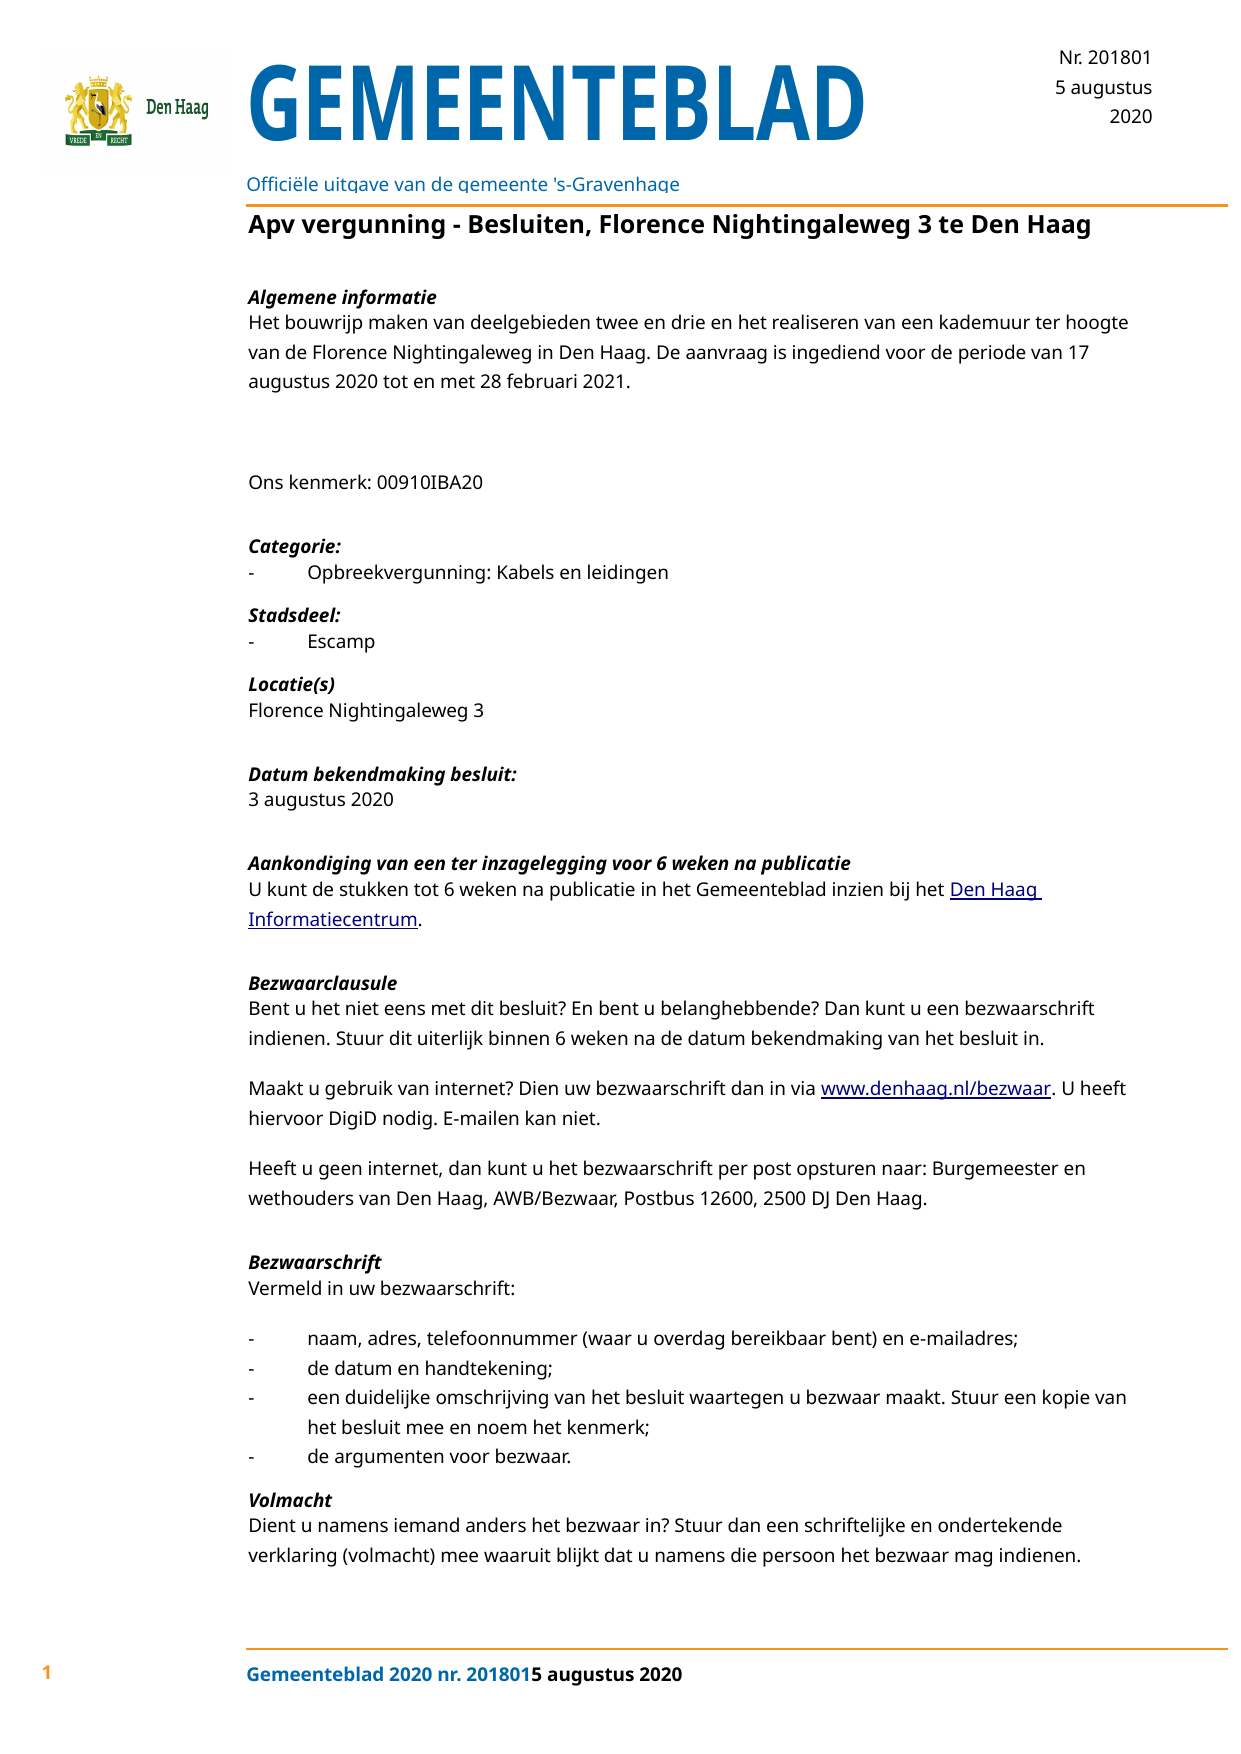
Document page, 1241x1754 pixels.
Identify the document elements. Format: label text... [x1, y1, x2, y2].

text Heeft u geen internet, dan kunt u het bezwaarschrift per post opsturen naar: Burgemeester en wethouders van Den Haag, AWB/Bezwaar, Postbus 12600, 2500 DJ Den Haag. [248, 1156, 1152, 1211]
text Vermeld in uw bezwaarschrift: [248, 1275, 1152, 1301]
text Maakt u gebruik van internet? Dien uw bezwaarschrift dan in via www.denhaag.nl/bezwaar. U heeft hiervoor DigiD nodig. E-mailen kan niet. [248, 1076, 1152, 1131]
text Locatie(s) [248, 671, 1152, 697]
picture [41, 47, 231, 172]
text Apv vergunning - Besluiten, Florence Nightingaleweg 3 te Den Haag [248, 207, 1152, 241]
list Opbreekvergunning: Kabels en leidingen [248, 559, 1152, 585]
text Algemene informatie [248, 284, 1152, 309]
text Florence Nightingaleweg 3 [248, 697, 1152, 723]
text Datum bekendmaking besluit: [248, 761, 1152, 787]
text Bent u het niet eens met dit besluit? En bent u belanghebbende? Dan kunt u een bezwaarschrift indienen. Stuur dit uiterlijk binnen 6 weken na de datum bekendmaking van het besluit in. [248, 996, 1152, 1051]
list de datum en handtekening; [248, 1355, 1152, 1381]
list een duidelijke omschrijving van het besluit waartegen u bezwaar maakt. Stuur een kopie van het besluit mee en noem het kenmerk; [248, 1384, 1152, 1440]
text Aankondiging van een ter inzagelegging voor 6 weken na publicatie [248, 851, 1152, 876]
text Ons kenmerk: 00910IBA20 [248, 469, 1152, 495]
text Bezwaarclausule [248, 970, 1152, 996]
text Stadsdeel: [248, 602, 1152, 628]
text Volmacht [248, 1487, 1152, 1512]
list naam, adres, telefoonnummer (waar u overdag bereikbaar bent) en e-mailadres; [248, 1325, 1152, 1351]
list de argumenten voor bezwaar. [248, 1444, 1152, 1469]
text Bezwaarschrift [248, 1249, 1152, 1275]
text U kunt de stukken tot 6 weken na publicatie in het Gemeenteblad inzien bij het Den Haag Informatiecentrum. [248, 876, 1152, 932]
text Dient u namens iemand anders het bezwaar in? Stuur dan een schriftelijke en ondertekende verklaring (volmacht) mee waaruit blijkt dat u namens die persoon het bezwaar mag indienen. [248, 1512, 1152, 1568]
text Categorie: [248, 533, 1152, 559]
text 3 augustus 2020 [248, 787, 1152, 812]
list Escamp [248, 628, 1152, 654]
text Het bouwrijp maken van deelgebieden twee en drie en het realiseren van een kademuur ter hoogte van de Florence Nightingaleweg in Den Haag. De aanvraag is ingediend voor de periode van 17 augustus 2020 tot en met 28 februari 2021. [248, 309, 1152, 394]
